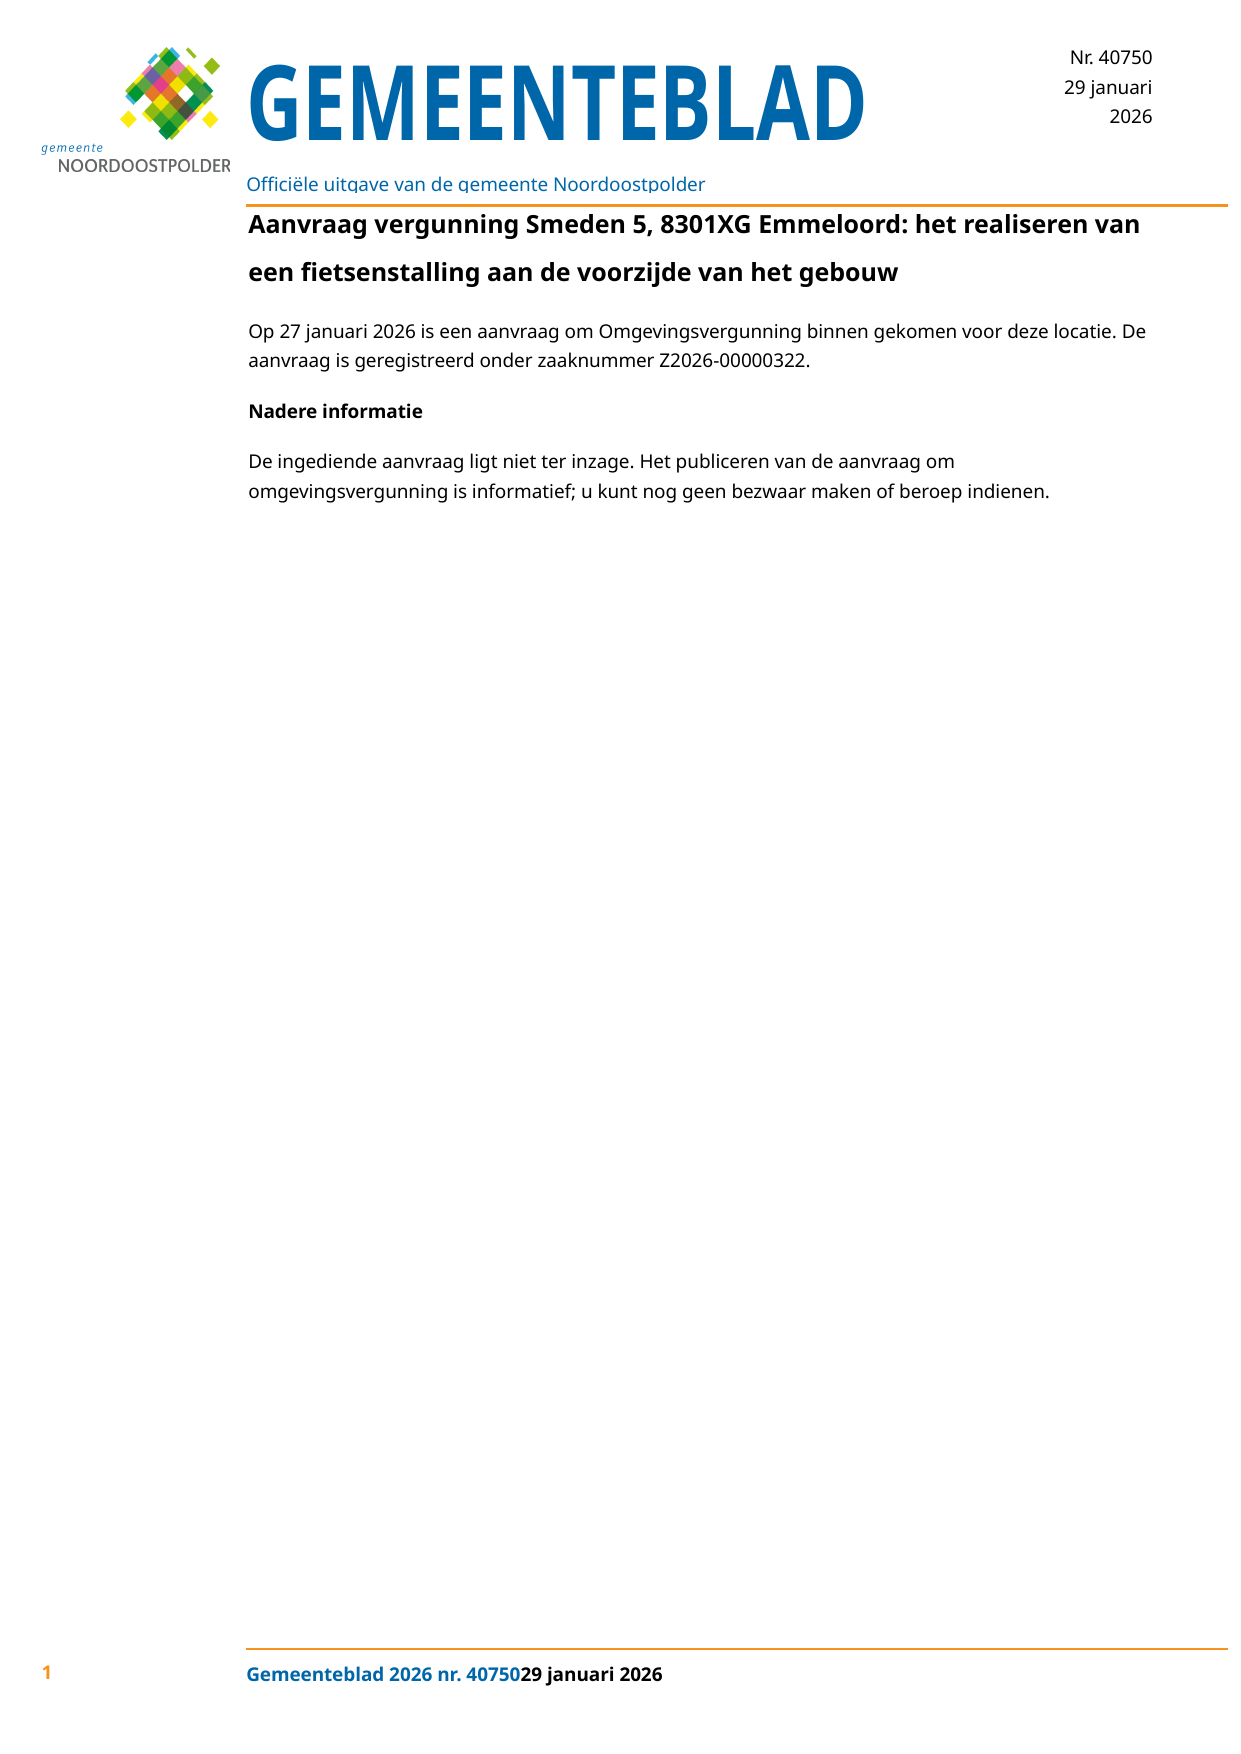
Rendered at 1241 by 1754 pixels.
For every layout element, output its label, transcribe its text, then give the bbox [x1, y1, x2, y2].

text De ingediende aanvraag ligt niet ter inzage. Het publiceren van de aanvraag om omgevingsvergunning is informatief; u kunt nog geen bezwaar maken of beroep indienen. [248, 448, 1152, 504]
text Nadere informatie [248, 398, 1152, 424]
text Aanvraag vergunning Smeden 5, 8301XG Emmeloord: het realiseren van een fietsenstalling aan de voorzijde van het gebouw [248, 207, 1152, 288]
text Op 27 januari 2026 is een aanvraag om Omgevingsvergunning binnen gekomen voor deze locatie. De aanvraag is geregistreerd onder zaaknummer Z2026-00000322. [248, 318, 1152, 373]
picture [41, 47, 231, 172]
